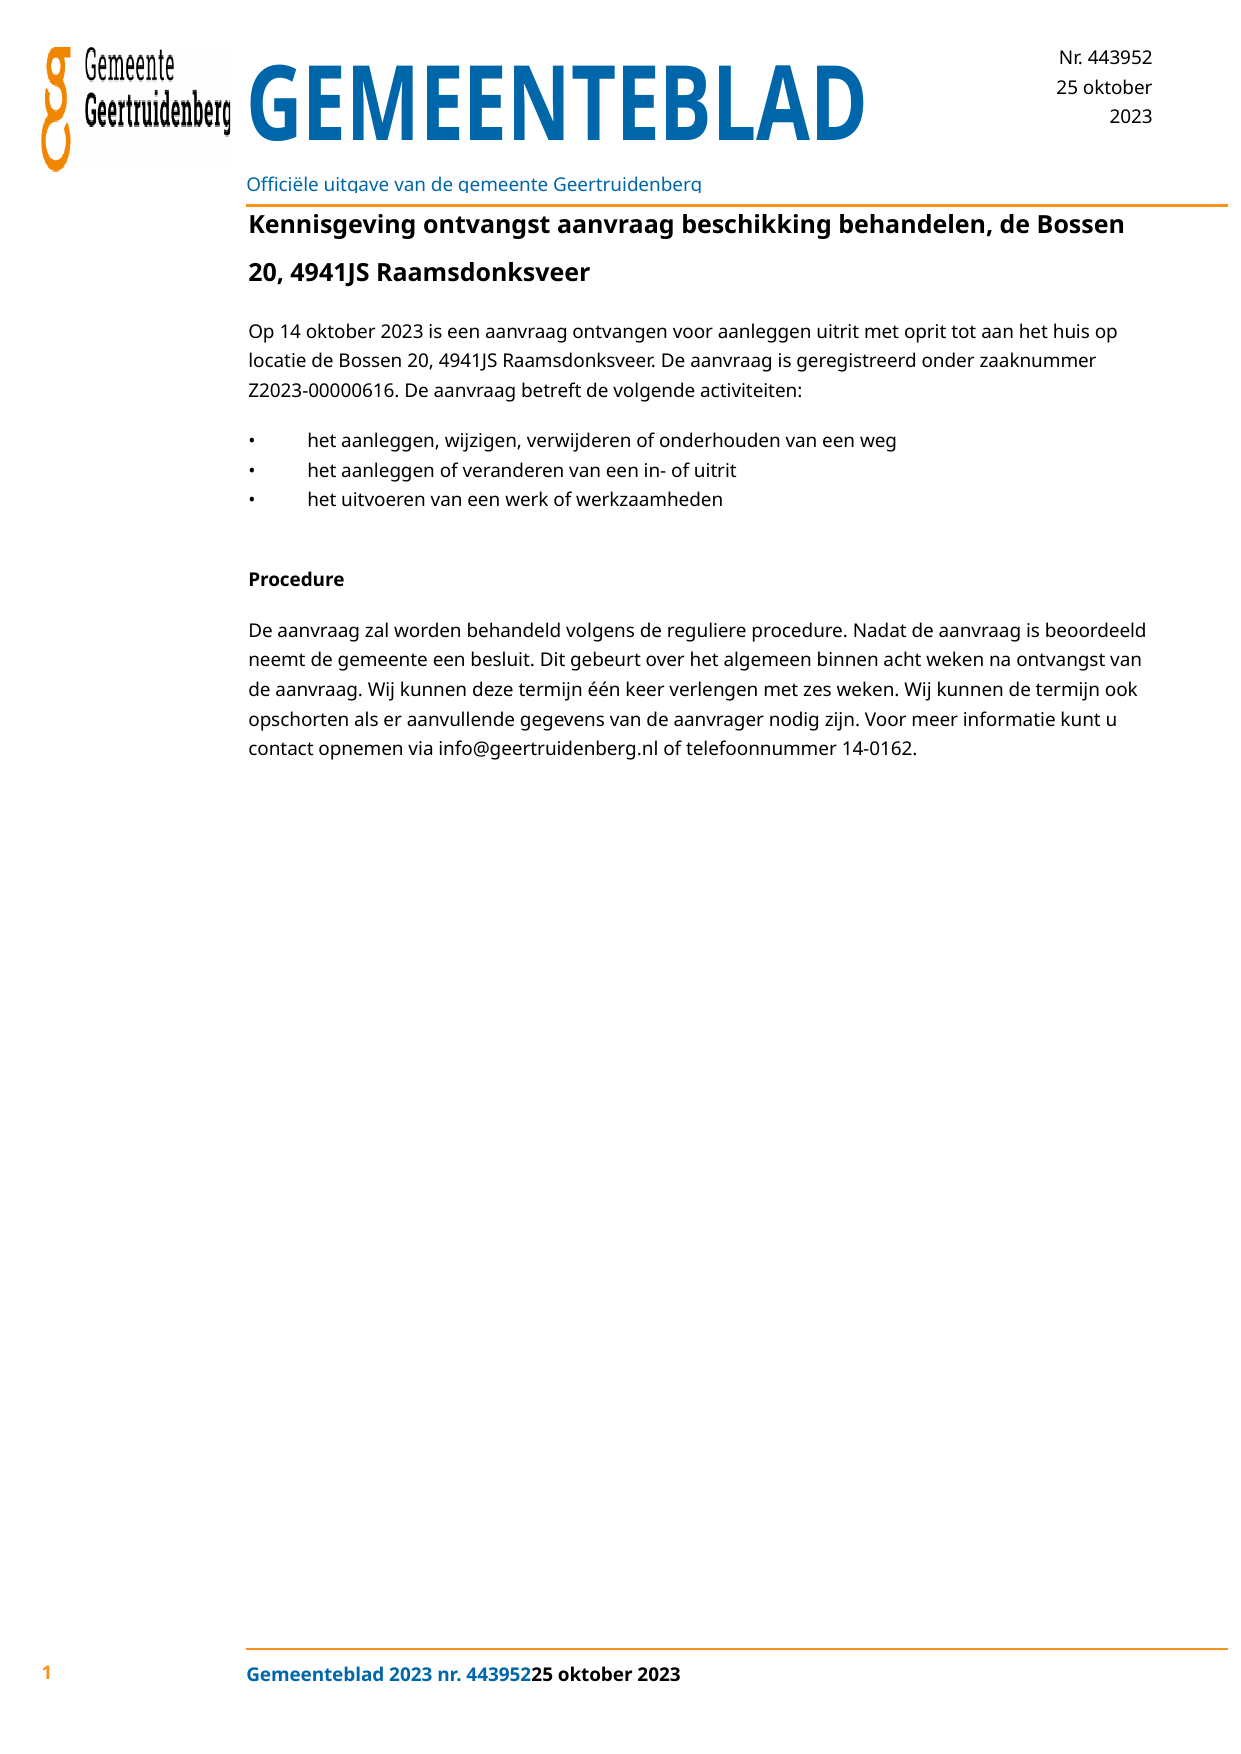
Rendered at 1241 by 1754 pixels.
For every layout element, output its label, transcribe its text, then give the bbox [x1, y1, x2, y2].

picture [41, 47, 231, 172]
list het aanleggen, wijzigen, verwijderen of onderhouden van een weg [248, 427, 1152, 453]
text Kennisgeving ontvangst aanvraag beschikking behandelen, de Bossen 20, 4941JS Raamsdonksveer [248, 207, 1152, 288]
text Op 14 oktober 2023 is een aanvraag ontvangen voor aanleggen uitrit met oprit tot aan het huis op locatie de Bossen 20, 4941JS Raamsdonksveer. De aanvraag is geregistreerd onder zaaknummer Z2023-00000616. De aanvraag betreft de volgende activiteiten: [248, 318, 1152, 403]
list het aanleggen of veranderen van een in- of uitrit [248, 457, 1152, 483]
text De aanvraag zal worden behandeld volgens de reguliere procedure. Nadat de aanvraag is beoordeeld neemt de gemeente een besluit. Dit gebeurt over het algemeen binnen acht weken na ontvangst van de aanvraag. Wij kunnen deze termijn één keer verlengen met zes weken. Wij kunnen de termijn ook opschorten als er aanvullende gegevens van de aanvrager nodig zijn. Voor meer informatie kunt u contact opnemen via info@geertruidenberg.nl of telefoonnummer 14-0162. [248, 617, 1152, 761]
list het uitvoeren van een werk of werkzaamheden [248, 487, 1152, 512]
text Procedure [248, 567, 1152, 592]
